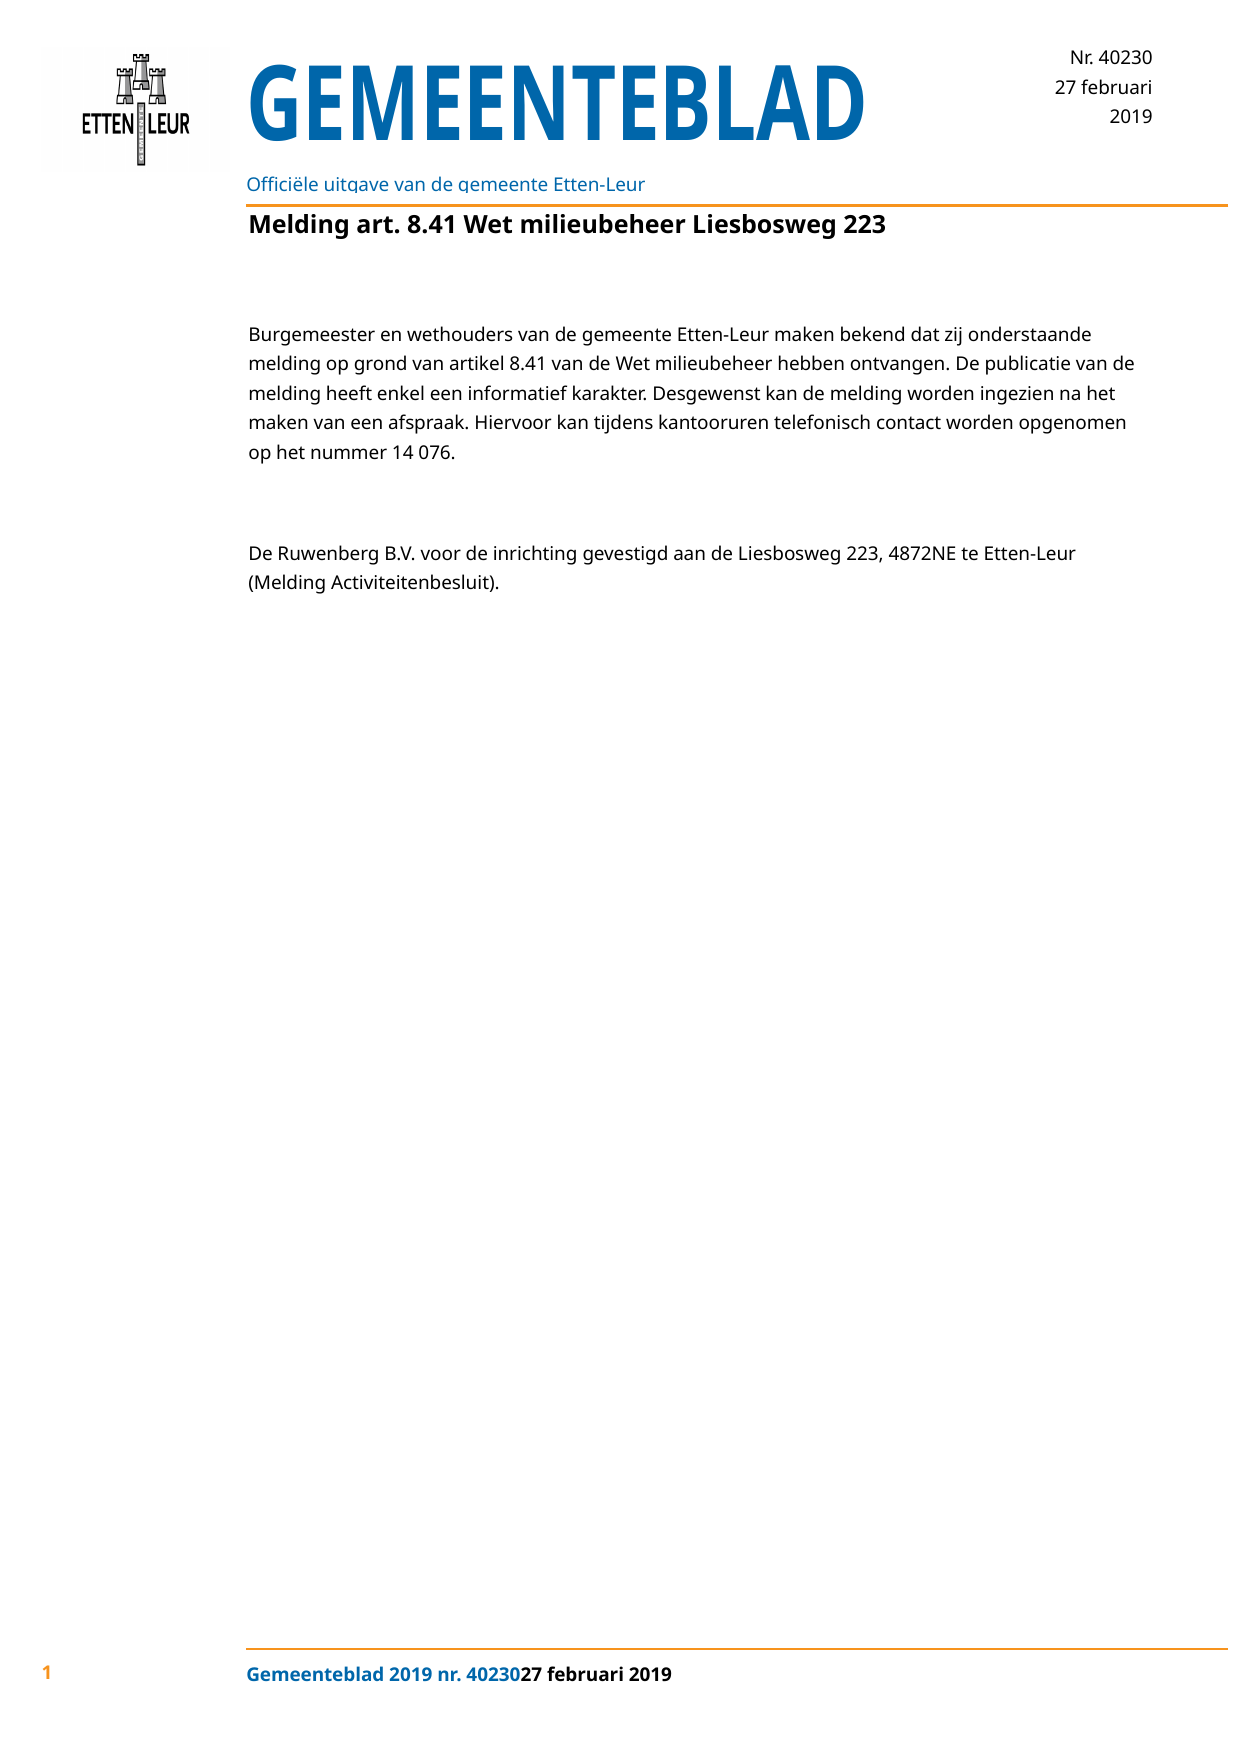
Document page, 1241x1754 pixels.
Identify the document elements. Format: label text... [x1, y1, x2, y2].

text De Ruwenberg B.V. voor de inrichting gevestigd aan de Liesbosweg 223, 4872NE te Etten-Leur (Melding Activiteitenbesluit). [248, 540, 1152, 595]
text Burgemeester en wethouders van de gemeente Etten-Leur maken bekend dat zij onderstaande melding op grond van artikel 8.41 van de Wet milieubeheer hebben ontvangen. De publicatie van de melding heeft enkel een informatief karakter. Desgewenst kan de melding worden ingezien na het maken van een afspraak. Hiervoor kan tijdens kantooruren telefonisch contact worden opgenomen op het nummer 14 076. [248, 321, 1152, 465]
text Melding art. 8.41 Wet milieubeheer Liesbosweg 223 [248, 207, 1152, 241]
picture [41, 47, 231, 172]
